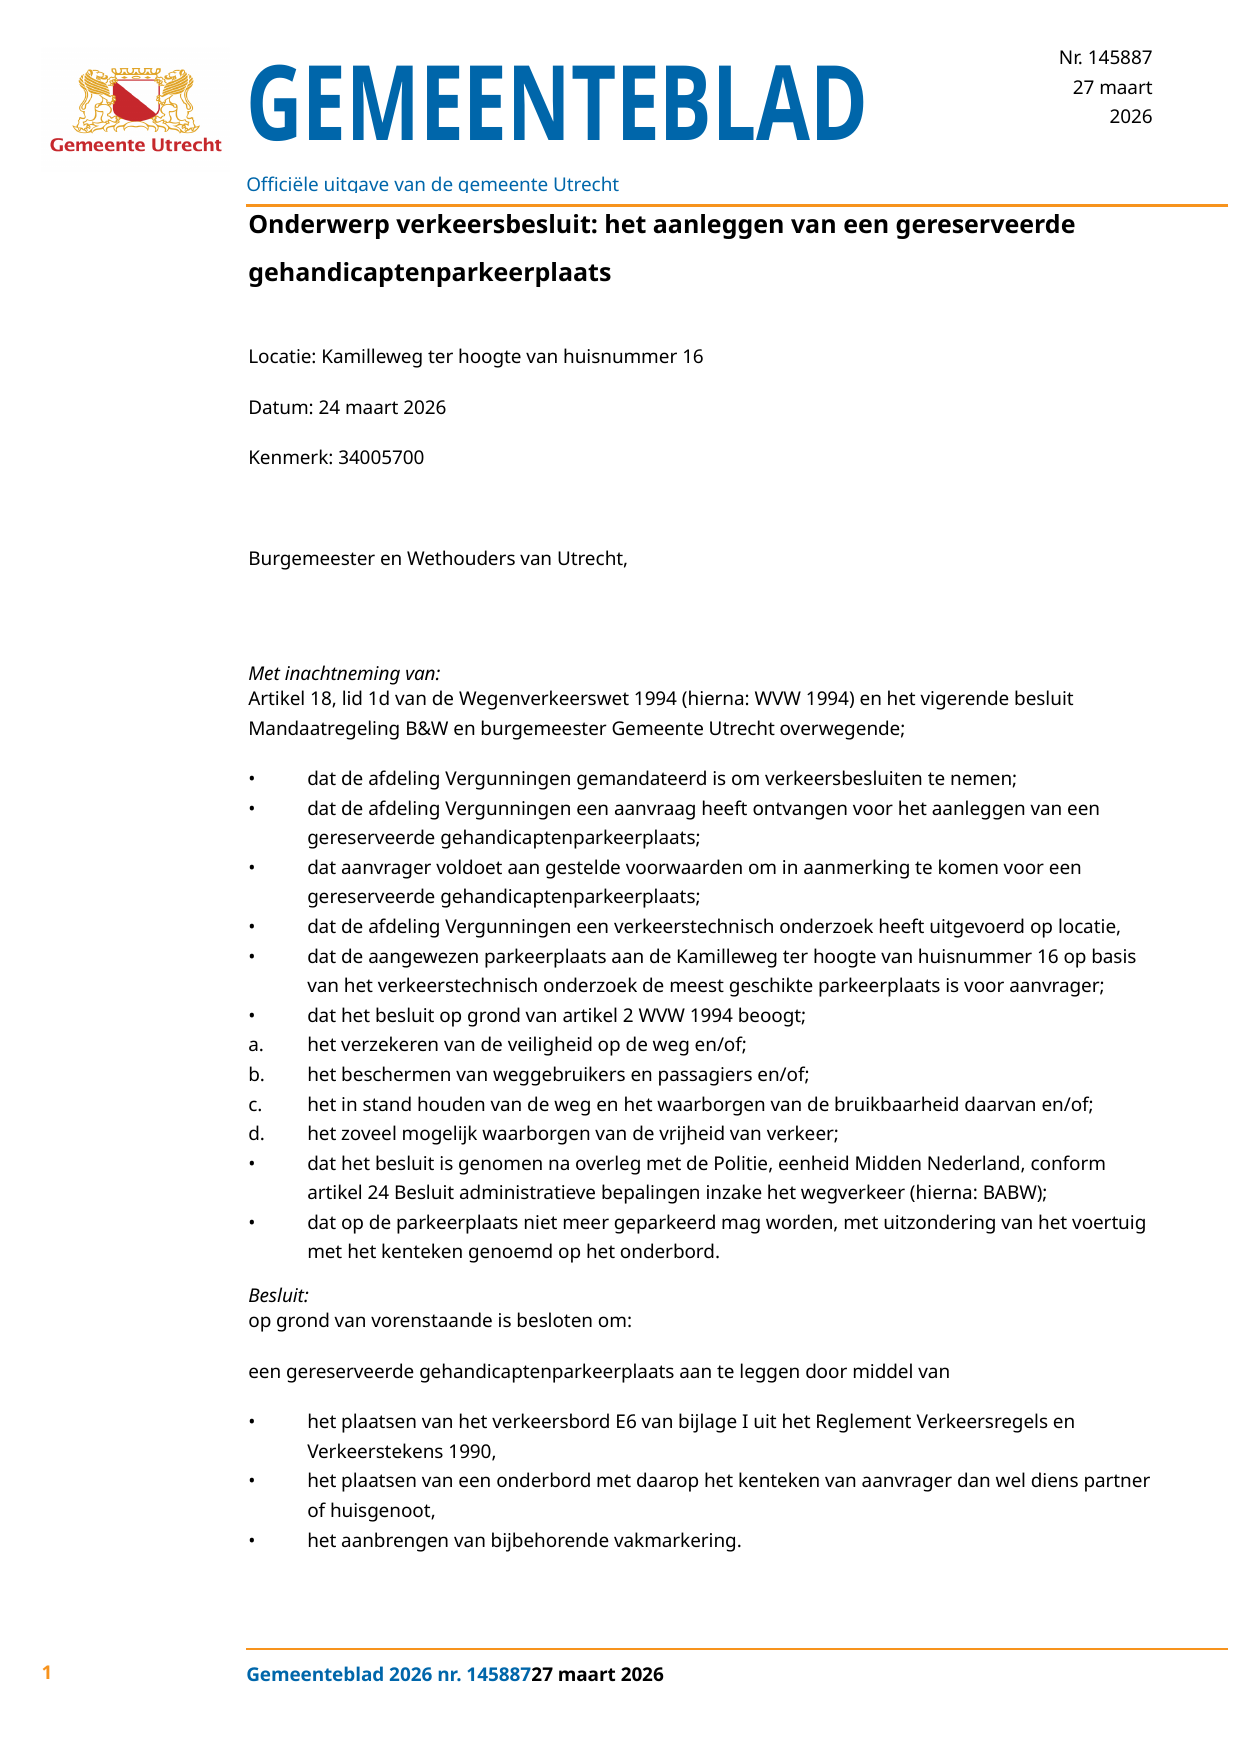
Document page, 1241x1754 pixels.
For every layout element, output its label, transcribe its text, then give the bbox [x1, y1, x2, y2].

list dat de aangewezen parkeerplaats aan de Kamilleweg ter hoogte van huisnummer 16 op basis van het verkeerstechnisch onderzoek de meest geschikte parkeerplaats is voor aanvrager; [248, 943, 1152, 998]
list het zoveel mogelijk waarborgen van de vrijheid van verkeer; [248, 1120, 1152, 1146]
picture [41, 47, 231, 172]
list dat op de parkeerplaats niet meer geparkeerd mag worden, met uitzondering van het voertuig met het kenteken genoemd op het onderbord. [248, 1209, 1152, 1264]
list dat de afdeling Vergunningen een aanvraag heeft ontvangen voor het aanleggen van een gereserveerde gehandicaptenparkeerplaats; [248, 795, 1152, 850]
text Artikel 18, lid 1d van de Wegenverkeerswet 1994 (hierna: WVW 1994) en het vigerende besluit Mandaatregeling B&W en burgemeester Gemeente Utrecht overwegende; [248, 685, 1152, 741]
text een gereserveerde gehandicaptenparkeerplaats aan te leggen door middel van [248, 1358, 1152, 1384]
text Met inachtneming van: [248, 660, 1152, 685]
list het plaatsen van een onderbord met daarop het kenteken van aanvrager dan wel diens partner of huisgenoot, [248, 1468, 1152, 1523]
text Locatie: Kamilleweg ter hoogte van huisnummer 16 [248, 344, 1152, 369]
text Burgemeester en Wethouders van Utrecht, [248, 545, 1152, 571]
text op grond van vorenstaande is besloten om: [248, 1308, 1152, 1333]
list dat het besluit is genomen na overleg met de Politie, eenheid Midden Nederland, conform artikel 24 Besluit administratieve bepalingen inzake het wegverkeer (hierna: BABW); [248, 1150, 1152, 1205]
list het verzekeren van de veiligheid op de weg en/of; [248, 1032, 1152, 1057]
text Onderwerp verkeersbesluit: het aanleggen van een gereserveerde gehandicaptenparkeerplaats [248, 207, 1152, 288]
list dat de afdeling Vergunningen gemandateerd is om verkeersbesluiten te nemen; [248, 765, 1152, 791]
text Kenmerk: 34005700 [248, 444, 1152, 470]
list dat aanvrager voldoet aan gestelde voorwaarden om in aanmerking te komen voor een gereserveerde gehandicaptenparkeerplaats; [248, 854, 1152, 909]
list dat de afdeling Vergunningen een verkeerstechnisch onderzoek heeft uitgevoerd op locatie, [248, 913, 1152, 939]
list het aanbrengen van bijbehorende vakmarkering. [248, 1527, 1152, 1552]
list het in stand houden van de weg en het waarborgen van de bruikbaarheid daarvan en/of; [248, 1091, 1152, 1117]
list dat het besluit op grond van artikel 2 WVW 1994 beoogt; [248, 1002, 1152, 1028]
text Datum: 24 maart 2026 [248, 394, 1152, 420]
list het plaatsen van het verkeersbord E6 van bijlage I uit het Reglement Verkeersregels en Verkeerstekens 1990, [248, 1408, 1152, 1464]
list het beschermen van weggebruikers en passagiers en/of; [248, 1061, 1152, 1087]
text Besluit: [248, 1282, 1152, 1308]
